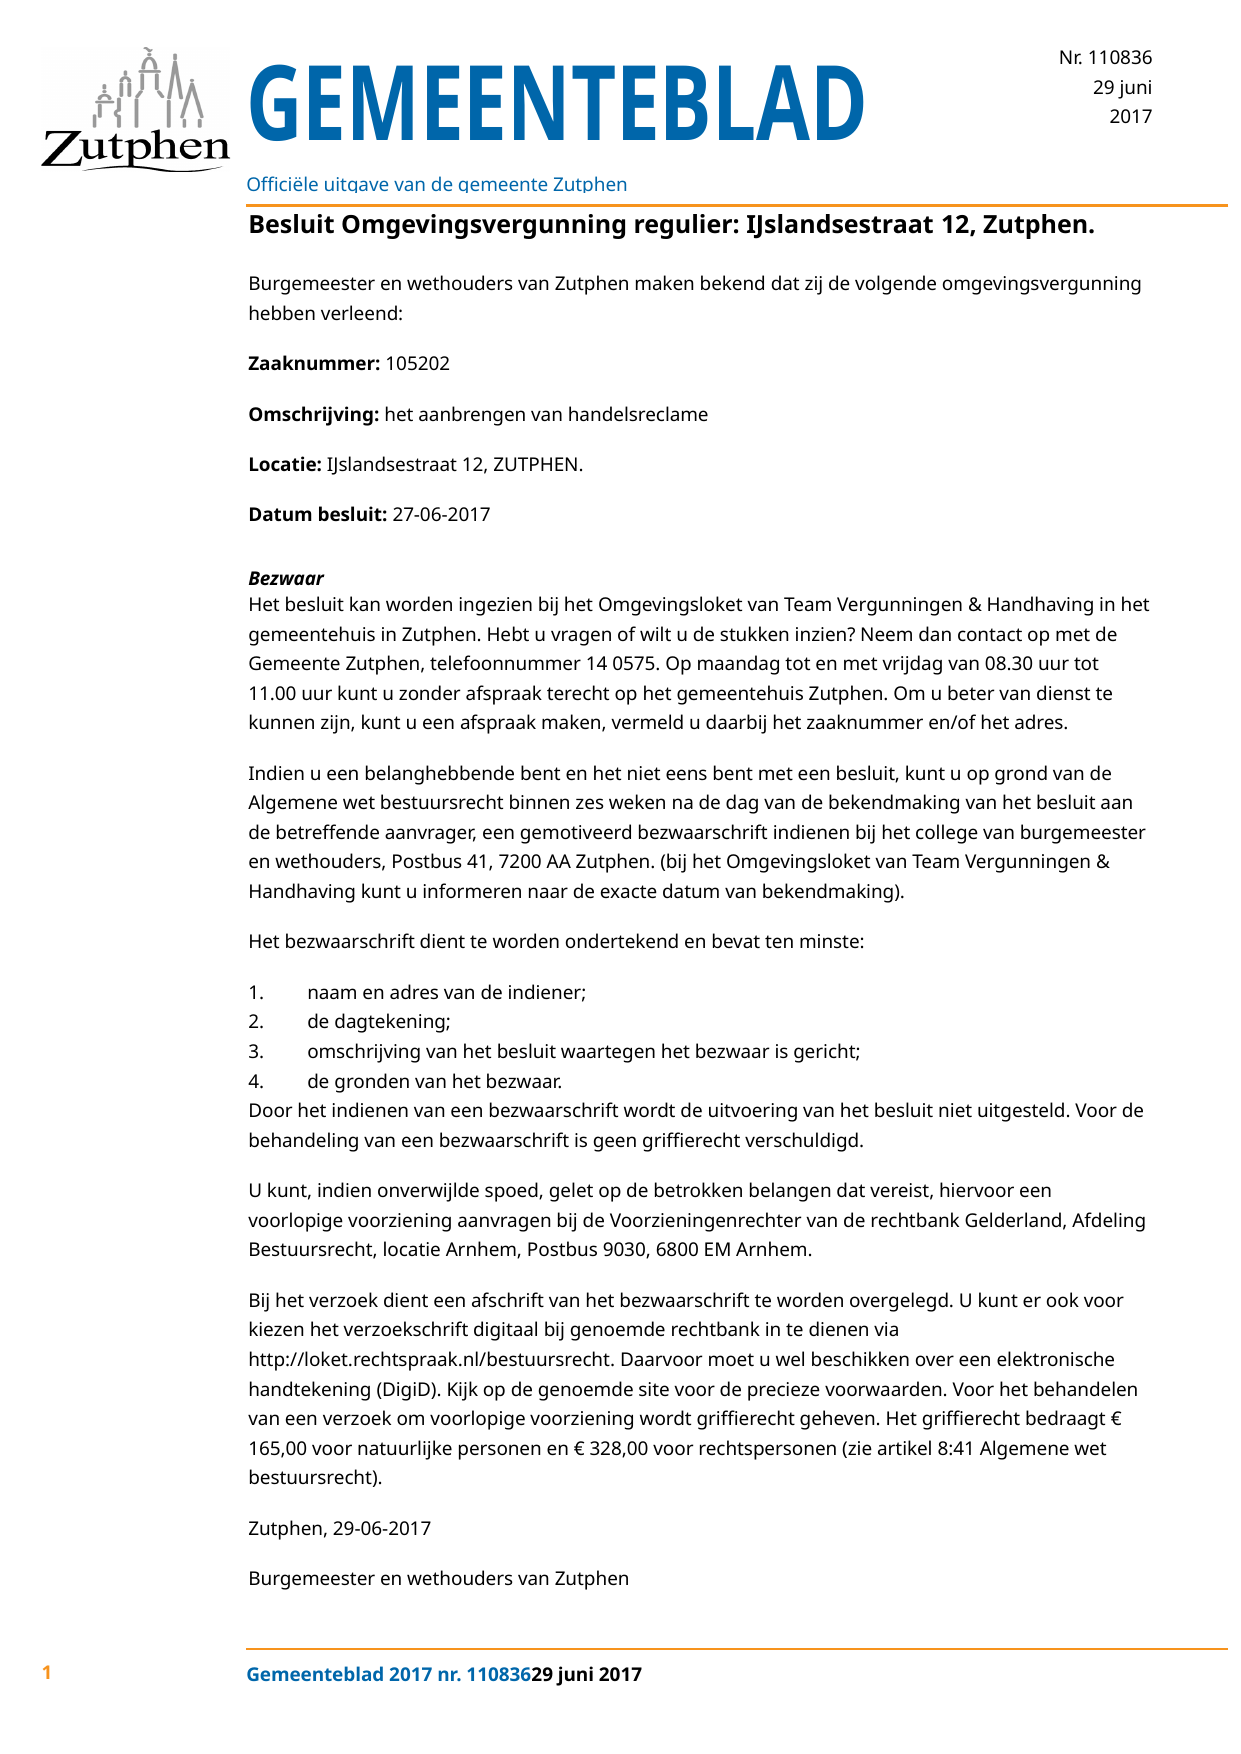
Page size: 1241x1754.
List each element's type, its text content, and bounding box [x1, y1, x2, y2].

list naam en adres van de indiener; [248, 979, 1152, 1005]
text Burgemeester en wethouders van Zutphen maken bekend dat zij de volgende omgevingsvergunning hebben verleend: [248, 270, 1152, 326]
picture [41, 47, 231, 172]
text Het besluit kan worden ingezien bij het Omgevingsloket van Team Vergunningen & Handhaving in het gemeentehuis in Zutphen. Hebt u vragen of wilt u de stukken inzien? Neem dan contact op met de Gemeente Zutphen, telefoonnummer 14 0575. Op maandag tot en met vrijdag van 08.30 uur tot 11.00 uur kunt u zonder afspraak terecht op het gemeentehuis Zutphen. Om u beter van dienst te kunnen zijn, kunt u een afspraak maken, vermeld u daarbij het zaaknummer en/of het adres. [248, 591, 1152, 735]
text Datum besluit: 27-06-2017 [248, 502, 1152, 527]
text Locatie: IJslandsestraat 12, ZUTPHEN. [248, 451, 1152, 477]
text U kunt, indien onverwijlde spoed, gelet op de betrokken belangen dat vereist, hiervoor een voorlopige voorziening aanvragen bij de Voorzieningenrechter van de rechtbank Gelderland, Afdeling Bestuursrecht, locatie Arnhem, Postbus 9030, 6800 EM Arnhem. [248, 1177, 1152, 1262]
text Indien u een belanghebbende bent en het niet eens bent met een besluit, kunt u op grond van de Algemene wet bestuursrecht binnen zes weken na de dag van de bekendmaking van het besluit aan de betreffende aanvrager, een gemotiveerd bezwaarschrift indienen bij het college van burgemeester en wethouders, Postbus 41, 7200 AA Zutphen. (bij het Omgevingsloket van Team Vergunningen & Handhaving kunt u informeren naar de exacte datum van bekendmaking). [248, 760, 1152, 904]
text Door het indienen van een bezwaarschrift wordt de uitvoering van het besluit niet uitgesteld. Voor de behandeling van een bezwaarschrift is geen griffierecht verschuldigd. [248, 1097, 1152, 1153]
text Het bezwaarschrift dient te worden ondertekend en bevat ten minste: [248, 929, 1152, 954]
text Zaaknummer: 105202 [248, 350, 1152, 376]
list de gronden van het bezwaar. [248, 1068, 1152, 1094]
text Besluit Omgevingsvergunning regulier: IJslandsestraat 12, Zutphen. [248, 207, 1152, 241]
text Bij het verzoek dient een afschrift van het bezwaarschrift te worden overgelegd. U kunt er ook voor kiezen het verzoekschrift digitaal bij genoemde rechtbank in te dienen via http://loket.rechtspraak.nl/bestuursrecht. Daarvoor moet u wel beschikken over een elektronische handtekening (DigiD). Kijk op de genoemde site voor de precieze voorwaarden. Voor het behandelen van een verzoek om voorlopige voorziening wordt griffierecht geheven. Het griffierecht bedraagt € 165,00 voor natuurlijke personen en € 328,00 voor rechtspersonen (zie artikel 8:41 Algemene wet bestuursrecht). [248, 1287, 1152, 1490]
list de dagtekening; [248, 1009, 1152, 1034]
text Zutphen, 29-06-2017 [248, 1515, 1152, 1541]
text Bezwaar [248, 566, 1152, 591]
text Omschrijving: het aanbrengen van handelsreclame [248, 401, 1152, 426]
list omschrijving van het besluit waartegen het bezwaar is gericht; [248, 1038, 1152, 1064]
text Burgemeester en wethouders van Zutphen [248, 1565, 1152, 1591]
